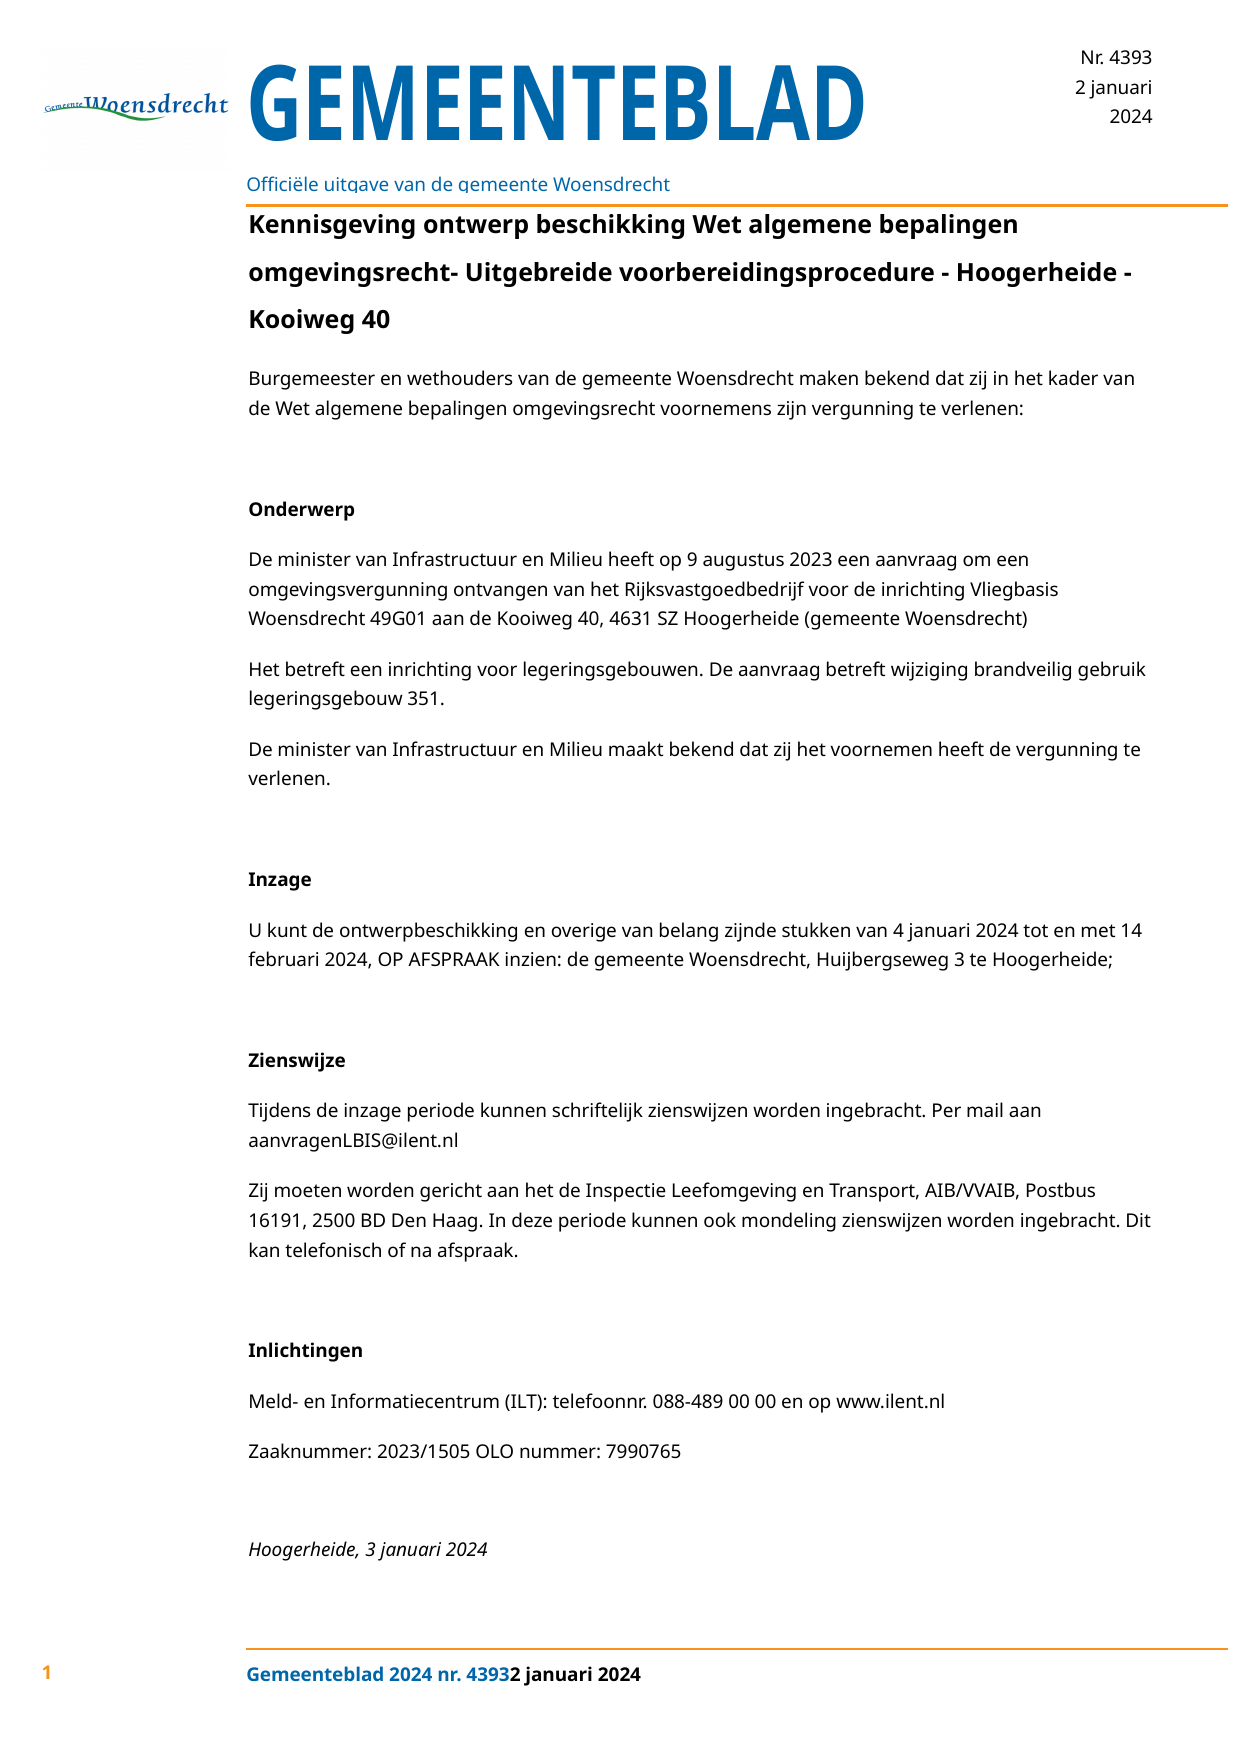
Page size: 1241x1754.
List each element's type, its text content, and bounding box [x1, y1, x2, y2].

text Het betreft een inrichting voor legeringsgebouwen. De aanvraag betreft wijziging brandveilig gebruik legeringsgebouw 351. [248, 656, 1152, 711]
text U kunt de ontwerpbeschikking en overige van belang zijnde stukken van 4 januari 2024 tot en met 14 februari 2024, OP AFSPRAAK inzien: de gemeente Woensdrecht, Huijbergseweg 3 te Hoogerheide; [248, 917, 1152, 972]
text Burgemeester en wethouders van de gemeente Woensdrecht maken bekend dat zij in het kader van de Wet algemene bepalingen omgevingsrecht voornemens zijn vergunning te verlenen: [248, 366, 1152, 421]
text Inlichtingen [248, 1338, 1152, 1363]
text De minister van Infrastructuur en Milieu maakt bekend dat zij het voornemen heeft de vergunning te verlenen. [248, 736, 1152, 791]
text Kennisgeving ontwerp beschikking Wet algemene bepalingen omgevingsrecht- Uitgebreide voorbereidingsprocedure - Hoogerheide - Kooiweg 40 [248, 207, 1152, 336]
text Zaaknummer: 2023/1505 OLO nummer: 7990765 [248, 1438, 1152, 1464]
text Onderwerp [248, 496, 1152, 522]
text Tijdens de inzage periode kunnen schriftelijk zienswijzen worden ingebracht. Per mail aan aanvragenLBIS@ilent.nl [248, 1098, 1152, 1153]
text Zienswijze [248, 1047, 1152, 1073]
text Hoogerheide, 3 januari 2024 [248, 1537, 1152, 1562]
text Meld- en Informatiecentrum (ILT): telefoonnr. 088-489 00 00 en op www.ilent.nl [248, 1388, 1152, 1414]
text De minister van Infrastructuur en Milieu heeft op 9 augustus 2023 een aanvraag om een omgevingsvergunning ontvangen van het Rijksvastgoedbedrijf voor de inrichting Vliegbasis Woensdrecht 49G01 aan de Kooiweg 40, 4631 SZ Hoogerheide (gemeente Woensdrecht) [248, 546, 1152, 631]
text Inzage [248, 866, 1152, 892]
picture [41, 47, 231, 172]
text Zij moeten worden gericht aan het de Inspectie Leefomgeving en Transport, AIB/VVAIB, Postbus 16191, 2500 BD Den Haag. In deze periode kunnen ook mondeling zienswijzen worden ingebracht. Dit kan telefonisch of na afspraak. [248, 1178, 1152, 1262]
